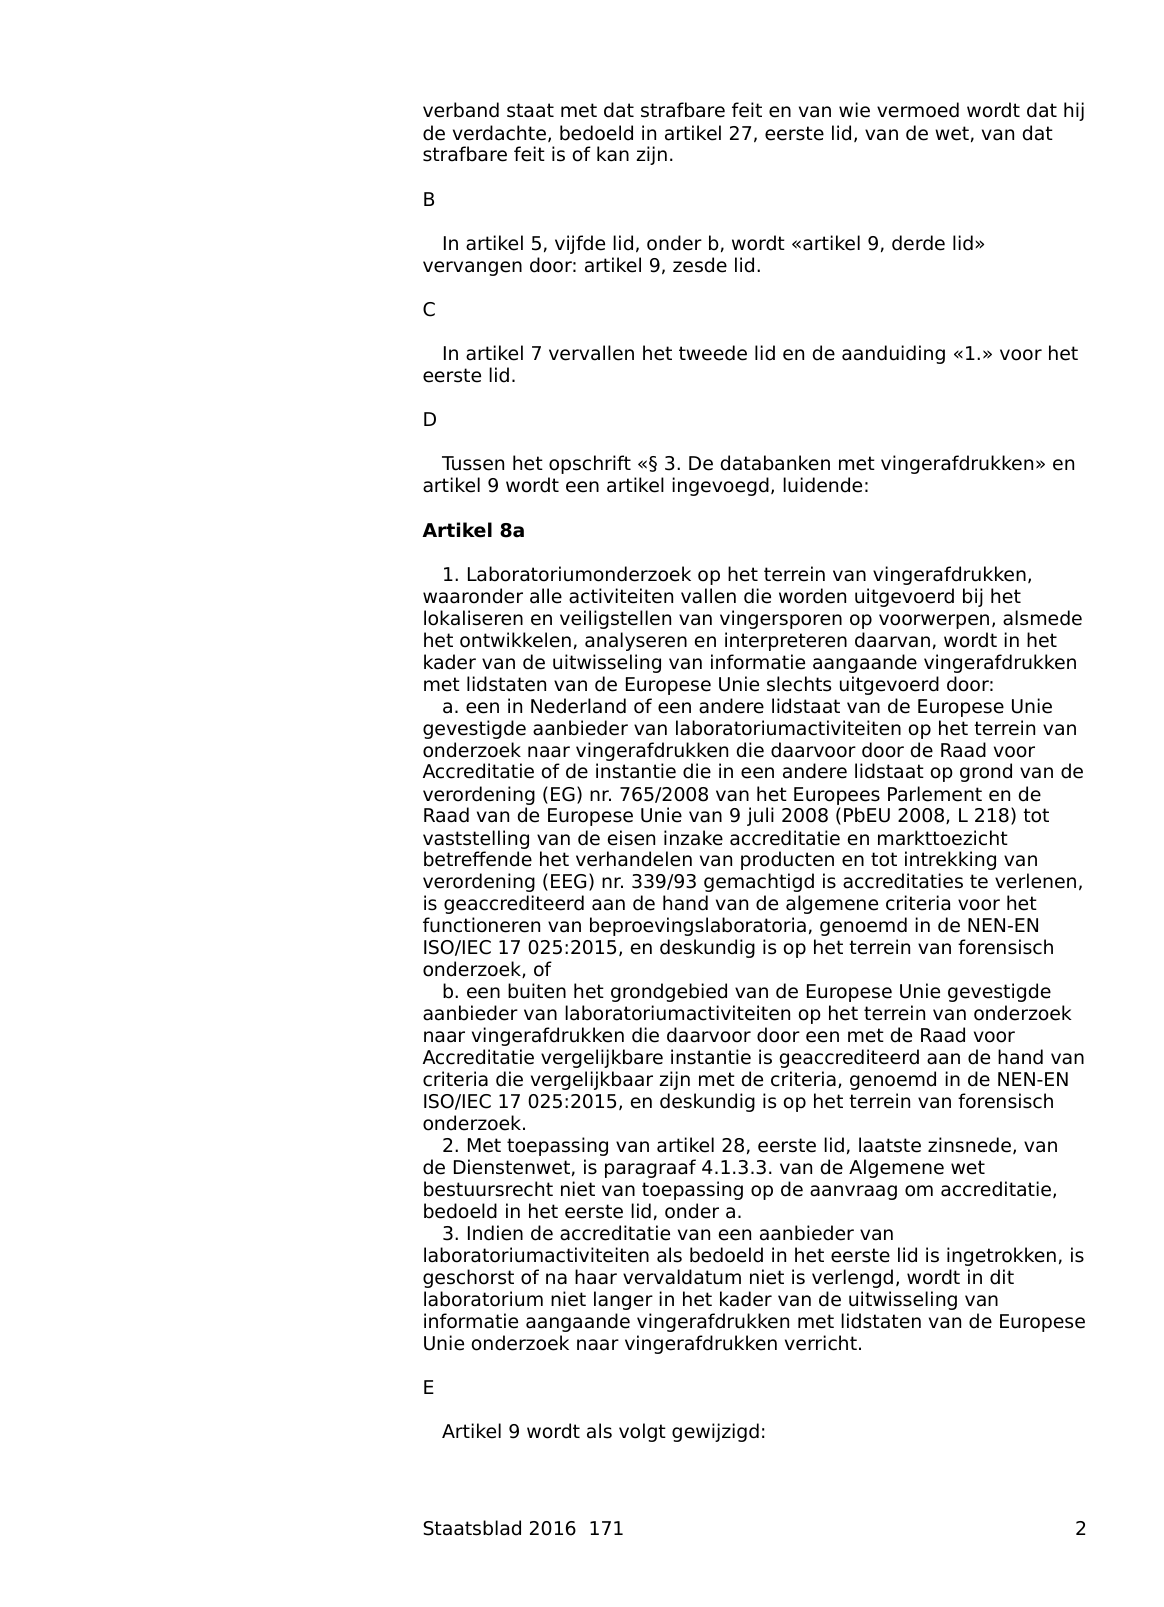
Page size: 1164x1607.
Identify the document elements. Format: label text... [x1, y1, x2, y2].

text E [422, 1377, 1087, 1399]
text b. een buiten het grondgebied van de Europese Unie gevestigde aanbieder van laboratoriumactiviteiten op het terrein van onderzoek naar vingerafdrukken die daarvoor door een met de Raad voor Accreditatie vergelijkbare instantie is geaccrediteerd aan de hand van criteria die vergelijkbaar zijn met de criteria, genoemd in de NEN-EN ISO/IEC 17 025:2015, en deskundig is op het terrein van forensisch onderzoek. [422, 981, 1087, 1135]
text D [422, 409, 1087, 431]
text B [422, 188, 1087, 211]
text 2. Met toepassing van artikel 28, eerste lid, laatste zinsnede, van de Dienstenwet, is paragraaf 4.1.3.3. van de Algemene wet bestuursrecht niet van toepassing op de aanvraag om accreditatie, bedoeld in het eerste lid, onder a. [422, 1135, 1087, 1223]
text Artikel 9 wordt als volgt gewijzigd: [422, 1421, 1087, 1443]
text 1. Laboratoriumonderzoek op het terrein van vingerafdrukken, waaronder alle activiteiten vallen die worden uitgevoerd bij het lokaliseren en veiligstellen van vingersporen op voorwerpen, alsmede het ontwikkelen, analyseren en interpreteren daarvan, wordt in het kader van de uitwisseling van informatie aangaande vingerafdrukken met lidstaten van de Europese Unie slechts uitgevoerd door: [422, 564, 1087, 696]
text C [422, 299, 1087, 321]
text 3. Indien de accreditatie van een aanbieder van laboratoriumactiviteiten als bedoeld in het eerste lid is ingetrokken, is geschorst of na haar vervaldatum niet is verlengd, wordt in dit laboratorium niet langer in het kader van de uitwisseling van informatie aangaande vingerafdrukken met lidstaten van de Europese Unie onderzoek naar vingerafdrukken verricht. [422, 1223, 1087, 1355]
text verband staat met dat strafbare feit en van wie vermoed wordt dat hij de verdachte, bedoeld in artikel 27, eerste lid, van de wet, van dat strafbare feit is of kan zijn. [422, 100, 1087, 166]
text In artikel 5, vijfde lid, onder b, wordt «artikel 9, derde lid» vervangen door: artikel 9, zesde lid. [422, 233, 1087, 277]
text In artikel 7 vervallen het tweede lid en de aanduiding «1.» voor het eerste lid. [422, 343, 1087, 387]
text Tussen het opschrift «§ 3. De databanken met vingerafdrukken» en artikel 9 wordt een artikel ingevoegd, luidende: [422, 453, 1087, 497]
text a. een in Nederland of een andere lidstaat van de Europese Unie gevestigde aanbieder van laboratoriumactiviteiten op het terrein van onderzoek naar vingerafdrukken die daarvoor door de Raad voor Accreditatie of de instantie die in een andere lidstaat op grond van de verordening (EG) nr. 765/2008 van het Europees Parlement en de Raad van de Europese Unie van 9 juli 2008 (PbEU 2008, L 218) tot vaststelling van de eisen inzake accreditatie en markttoezicht betreffende het verhandelen van producten en tot intrekking van verordening (EEG) nr. 339/93 gemachtigd is accreditaties te verlenen, is geaccrediteerd aan de hand van de algemene criteria voor het functioneren van beproevingslaboratoria, genoemd in de NEN-EN ISO/IEC 17 025:2015, en deskundig is op het terrein van forensisch onderzoek, of [422, 696, 1087, 981]
subtitle Artikel 8a [422, 519, 1087, 541]
